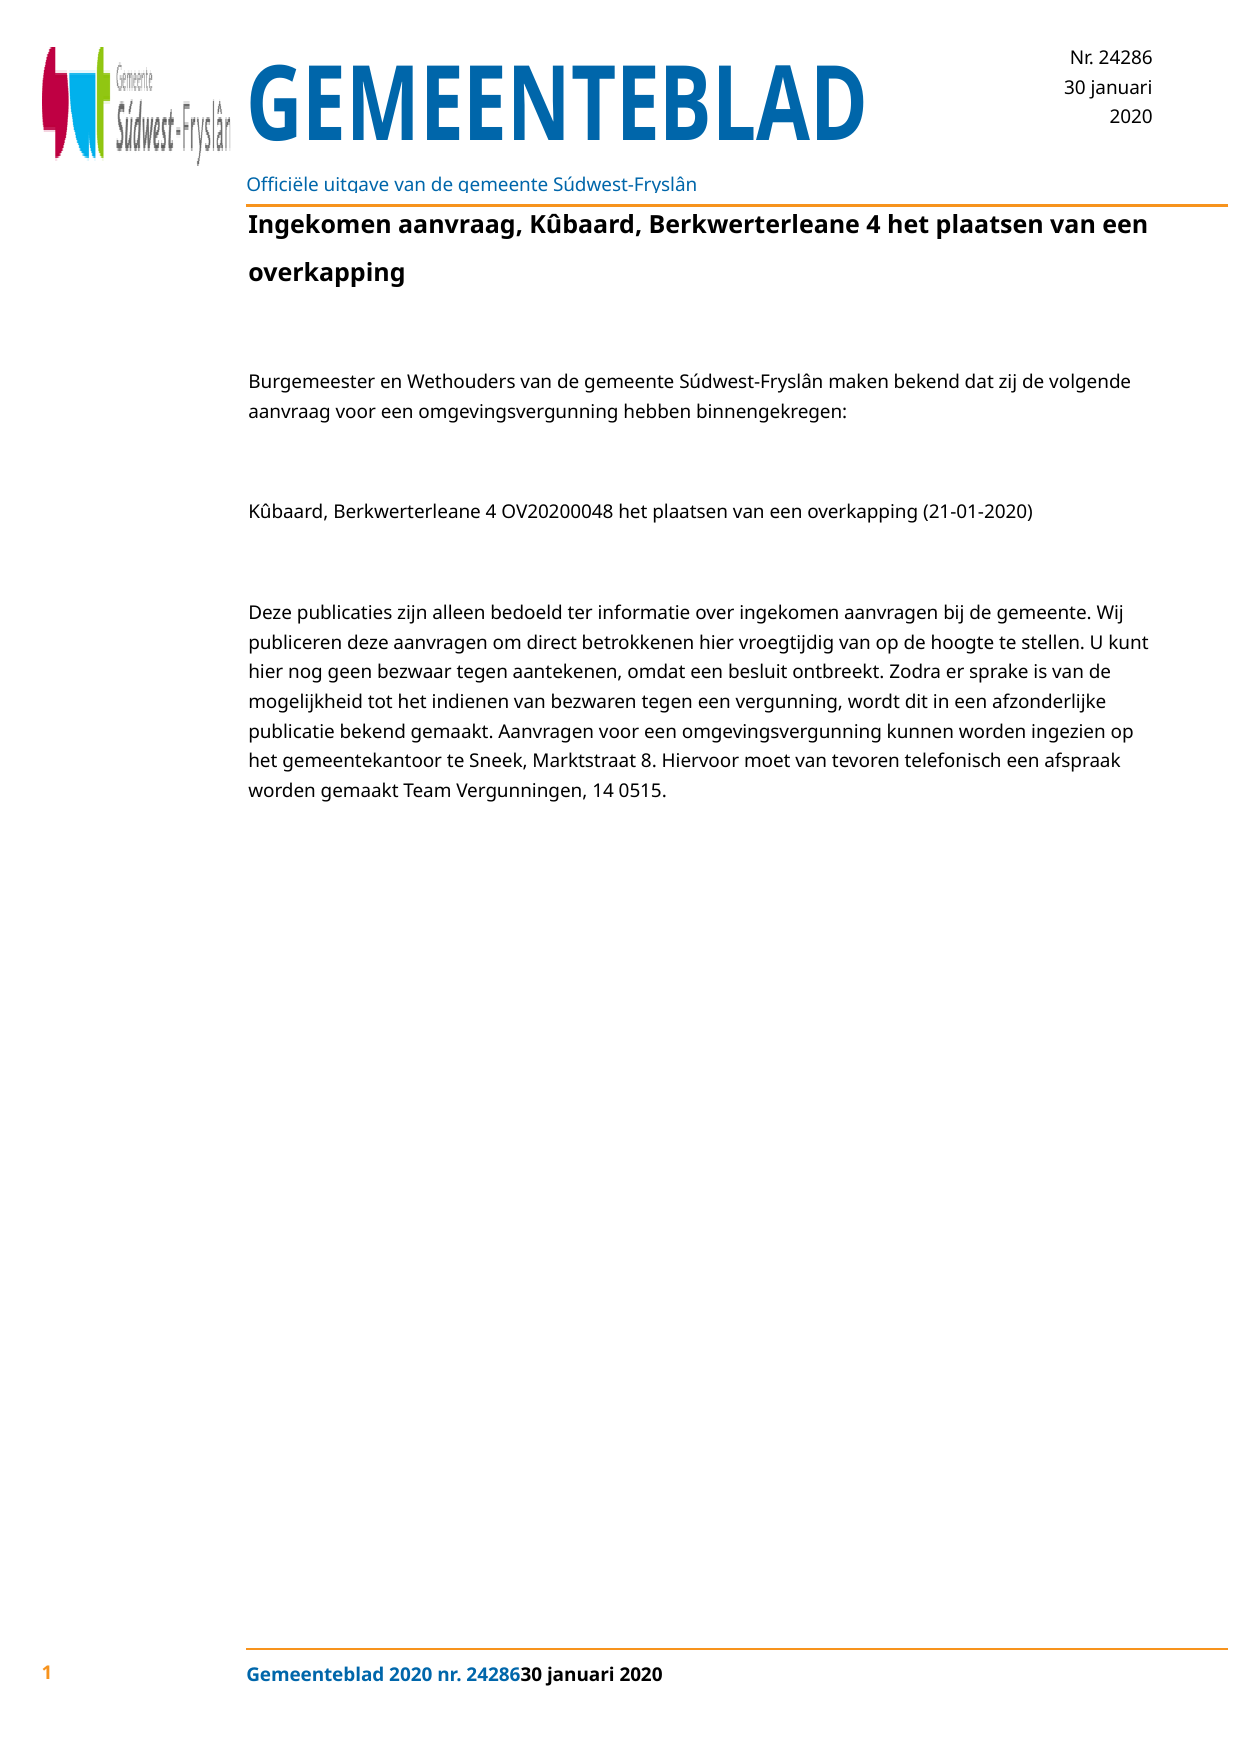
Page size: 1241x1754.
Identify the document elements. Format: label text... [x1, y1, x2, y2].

text Deze publicaties zijn alleen bedoeld ter informatie over ingekomen aanvragen bij de gemeente. Wij publiceren deze aanvragen om direct betrokkenen hier vroegtijdig van op de hoogte te stellen. U kunt hier nog geen bezwaar tegen aantekenen, omdat een besluit ontbreekt. Zodra er sprake is van de mogelijkheid tot het indienen van bezwaren tegen een vergunning, wordt dit in een afzonderlijke publicatie bekend gemaakt. Aanvragen voor een omgevingsvergunning kunnen worden ingezien op het gemeentekantoor te Sneek, Marktstraat 8. Hiervoor moet van tevoren telefonisch een afspraak worden gemaakt Team Vergunningen, 14 0515. [248, 599, 1152, 803]
text Burgemeester en Wethouders van de gemeente Súdwest-Fryslân maken bekend dat zij de volgende aanvraag voor een omgevingsvergunning hebben binnengekregen: [248, 368, 1152, 424]
text Kûbaard, Berkwerterleane 4 OV20200048 het plaatsen van een overkapping (21-01-2020) [248, 499, 1152, 524]
text Ingekomen aanvraag, Kûbaard, Berkwerterleane 4 het plaatsen van een overkapping [248, 207, 1152, 288]
picture [41, 47, 231, 172]
